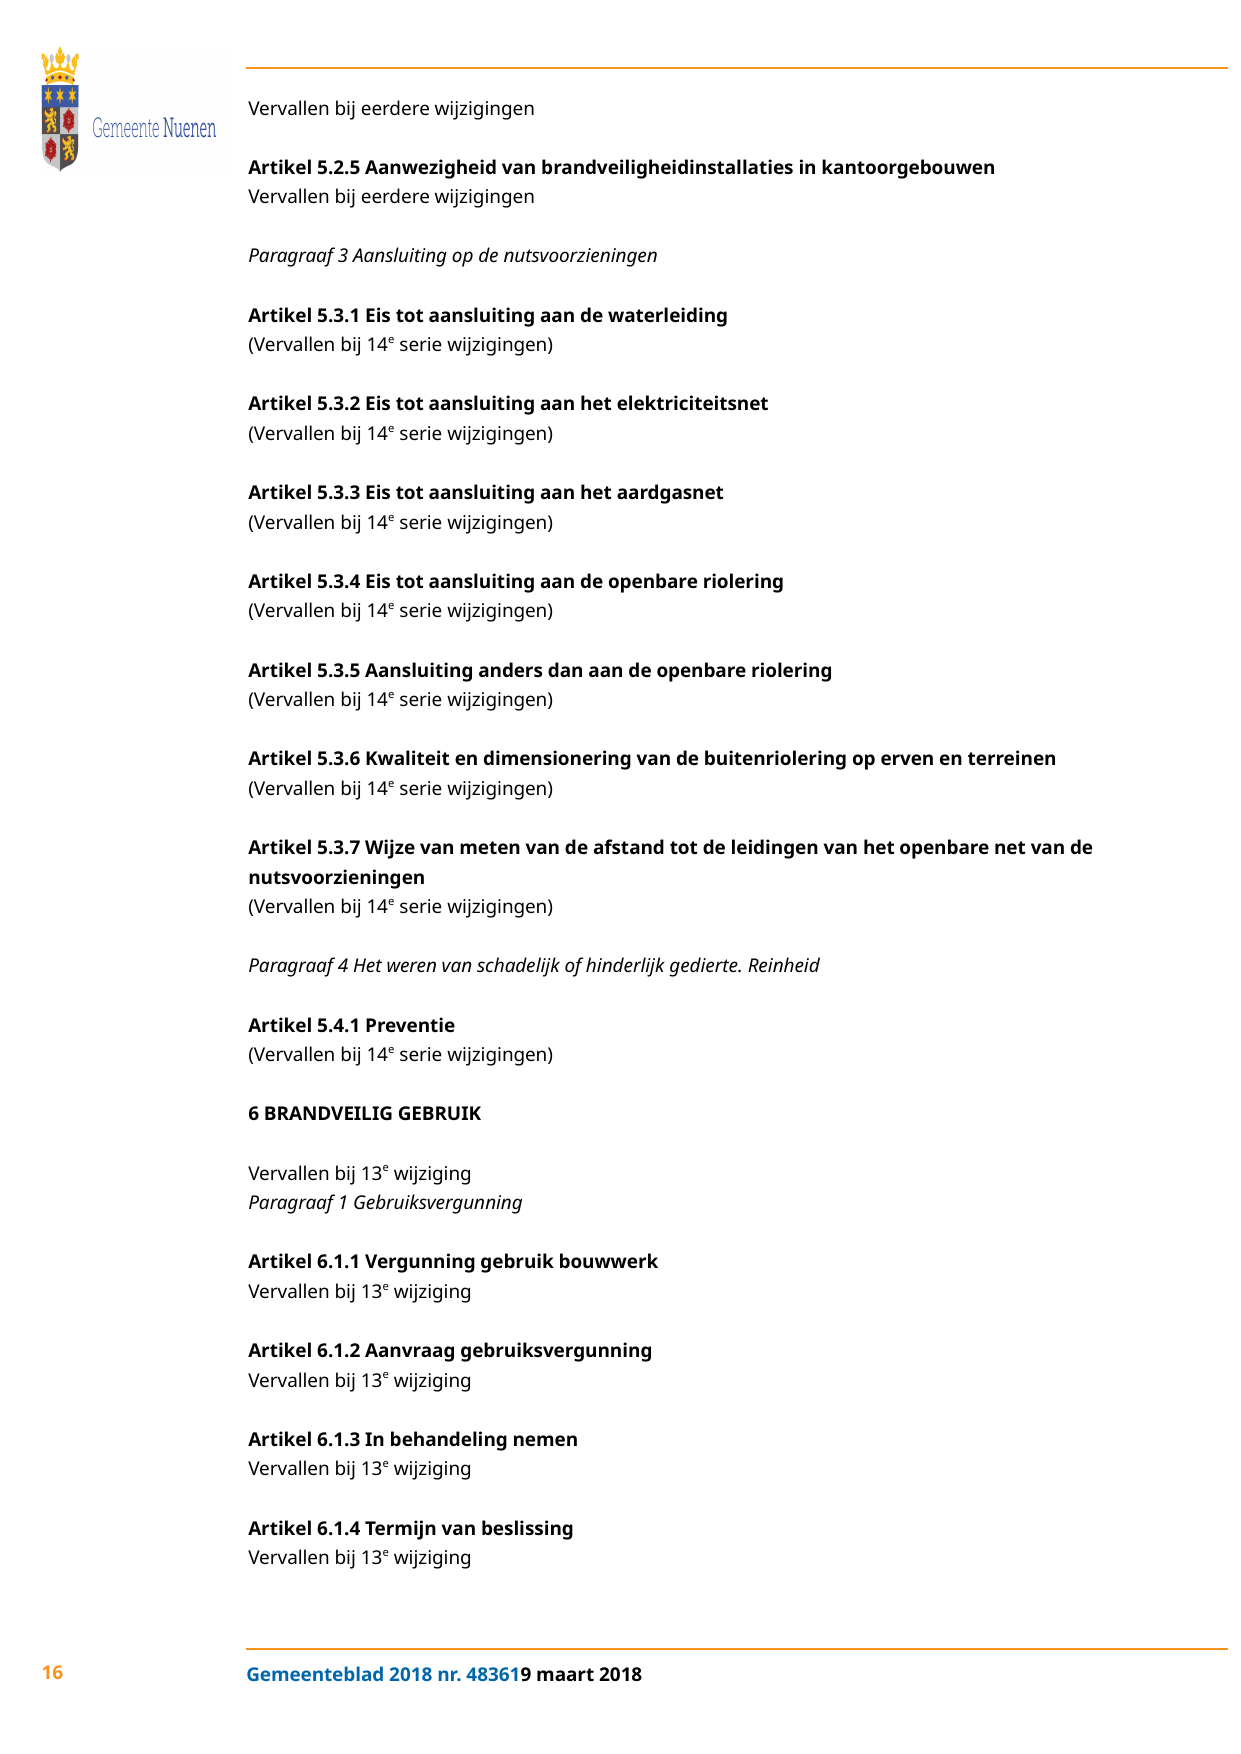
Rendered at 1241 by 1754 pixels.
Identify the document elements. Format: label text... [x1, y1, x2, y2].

text (Vervallen bij 14e serie wijzigingen) [248, 1041, 1152, 1067]
text Vervallen bij 13e wijziging [248, 1544, 1152, 1570]
text Artikel 5.2.5 Aanwezigheid van brandveiligheidinstallaties in kantoorgebouwen [248, 154, 1152, 180]
text Vervallen bij eerdere wijzigingen [248, 95, 1152, 121]
text Artikel 6.1.3 In behandeling nemen [248, 1426, 1152, 1452]
picture [41, 47, 231, 172]
text Vervallen bij 13e wijziging [248, 1367, 1152, 1393]
text Artikel 5.3.3 Eis tot aansluiting aan het aardgasnet [248, 479, 1152, 505]
text Vervallen bij 13e wijziging [248, 1456, 1152, 1481]
text Artikel 5.4.1 Preventie [248, 1012, 1152, 1038]
text Artikel 5.3.7 Wijze van meten van de afstand tot de leidingen van het openbare net van de nutsvoorzieningen [248, 834, 1152, 890]
text Artikel 6.1.2 Aanvraag gebruiksvergunning [248, 1337, 1152, 1363]
text Vervallen bij 13e wijziging [248, 1160, 1152, 1186]
text Artikel 5.3.4 Eis tot aansluiting aan de openbare riolering [248, 568, 1152, 594]
text (Vervallen bij 14e serie wijzigingen) [248, 893, 1152, 919]
text Paragraaf 3 Aansluiting op de nutsvoorzieningen [248, 243, 1152, 268]
text (Vervallen bij 14e serie wijzigingen) [248, 509, 1152, 535]
text Artikel 5.3.2 Eis tot aansluiting aan het elektriciteitsnet [248, 391, 1152, 416]
text Vervallen bij 13e wijziging [248, 1278, 1152, 1304]
text Artikel 5.3.1 Eis tot aansluiting aan de waterleiding [248, 302, 1152, 328]
text (Vervallen bij 14e serie wijzigingen) [248, 420, 1152, 446]
text Artikel 6.1.1 Vergunning gebruik bouwwerk [248, 1248, 1152, 1274]
text Artikel 5.3.6 Kwaliteit en dimensionering van de buitenriolering op erven en terreinen [248, 746, 1152, 771]
text Vervallen bij eerdere wijzigingen [248, 183, 1152, 209]
text (Vervallen bij 14e serie wijzigingen) [248, 331, 1152, 357]
text Artikel 5.3.5 Aansluiting anders dan aan de openbare riolering [248, 657, 1152, 683]
text Paragraaf 1 Gebruiksvergunning [248, 1189, 1152, 1215]
text (Vervallen bij 14e serie wijzigingen) [248, 686, 1152, 712]
text 6 BRANDVEILIG GEBRUIK [248, 1101, 1152, 1126]
text (Vervallen bij 14e serie wijzigingen) [248, 598, 1152, 623]
text Paragraaf 4 Het weren van schadelijk of hinderlijk gedierte. Reinheid [248, 953, 1152, 978]
text (Vervallen bij 14e serie wijzigingen) [248, 775, 1152, 801]
text Artikel 6.1.4 Termijn van beslissing [248, 1515, 1152, 1541]
